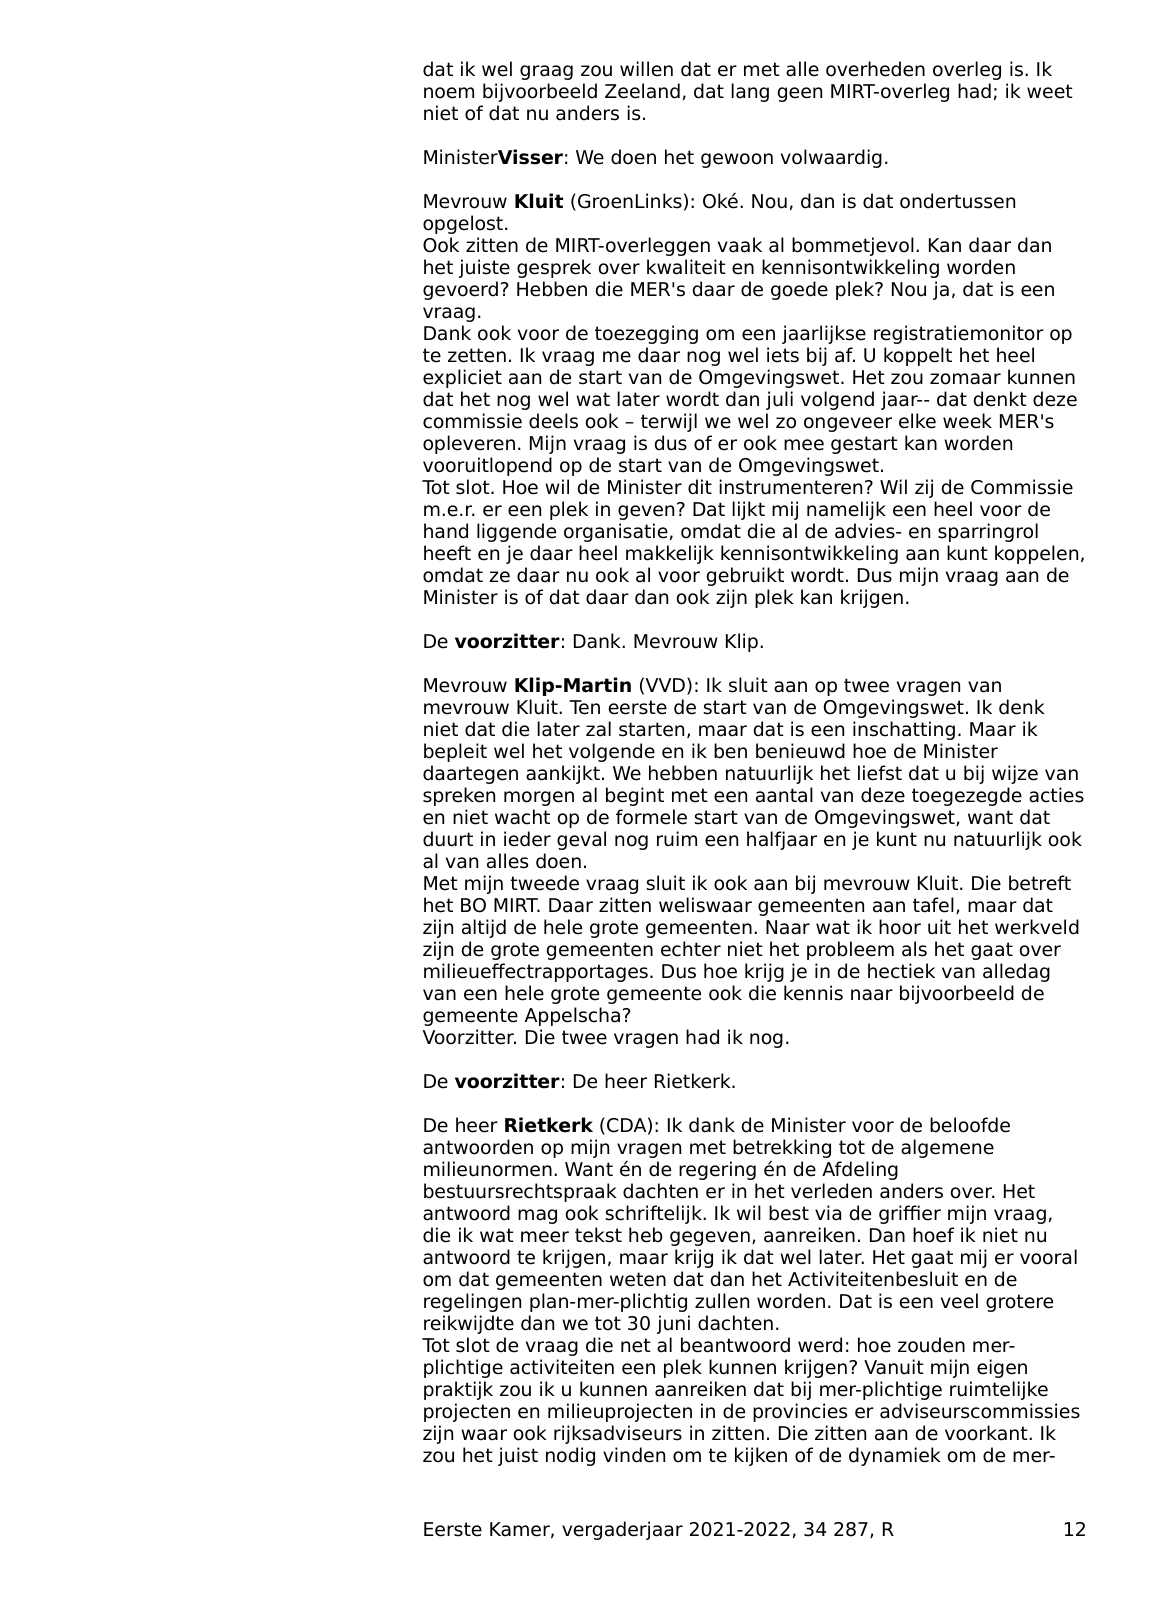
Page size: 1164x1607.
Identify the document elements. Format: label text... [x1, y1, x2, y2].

text Met mijn tweede vraag sluit ik ook aan bij mevrouw Kluit. Die betreft het BO MIRT. Daar zitten weliswaar gemeenten aan tafel, maar dat zijn altijd de hele grote gemeenten. Naar wat ik hoor uit het werkveld zijn de grote gemeenten echter niet het probleem als het gaat over milieueffectrapportages. Dus hoe krijg je in de hectiek van alledag van een hele grote gemeente ook die kennis naar bijvoorbeeld de gemeente Appelscha? [422, 873, 1087, 1027]
text Tot slot. Hoe wil de Minister dit instrumenteren? Wil zij de Commissie m.e.r. er een plek in geven? Dat lijkt mij namelijk een heel voor de hand liggende organisatie, omdat die al de advies- en sparringrol heeft en je daar heel makkelijk kennisontwikkeling aan kunt koppelen, omdat ze daar nu ook al voor gebruikt wordt. Dus mijn vraag aan de Minister is of dat daar dan ook zijn plek kan krijgen. [422, 477, 1087, 609]
text De heer Rietkerk (CDA): Ik dank de Minister voor de beloofde antwoorden op mijn vragen met betrekking tot de algemene milieunormen. Want én de regering én de Afdeling bestuursrechtspraak dachten er in het verleden anders over. Het antwoord mag ook schriftelijk. Ik wil best via de griffier mijn vraag, die ik wat meer tekst heb gegeven, aanreiken. Dan hoef ik niet nu antwoord te krijgen, maar krijg ik dat wel later. Het gaat mij er vooral om dat gemeenten weten dat dan het Activiteitenbesluit en de regelingen plan-mer-plichtig zullen worden. Dat is een veel grotere reikwijdte dan we tot 30 juni dachten. [422, 1115, 1087, 1335]
text MinisterVisser: We doen het gewoon volwaardig. [422, 147, 1087, 169]
text Voorzitter. Die twee vragen had ik nog. [422, 1027, 1087, 1049]
text Mevrouw Klip-Martin (VVD): Ik sluit aan op twee vragen van mevrouw Kluit. Ten eerste de start van de Omgevingswet. Ik denk niet dat die later zal starten, maar dat is een inschatting. Maar ik bepleit wel het volgende en ik ben benieuwd hoe de Minister daartegen aankijkt. We hebben natuurlijk het liefst dat u bij wijze van spreken morgen al begint met een aantal van deze toegezegde acties en niet wacht op de formele start van de Omgevingswet, want dat duurt in ieder geval nog ruim een halfjaar en je kunt nu natuurlijk ook al van alles doen. [422, 675, 1087, 873]
text Tot slot de vraag die net al beantwoord werd: hoe zouden mer-plichtige activiteiten een plek kunnen krijgen? Vanuit mijn eigen praktijk zou ik u kunnen aanreiken dat bij mer-plichtige ruimtelijke projecten en milieuprojecten in de provincies er adviseurscommissies zijn waar ook rijksadviseurs in zitten. Die zitten aan de voorkant. Ik zou het juist nodig vinden om te kijken of de dynamiek om de mer- [422, 1335, 1087, 1467]
text De voorzitter: De heer Rietkerk. [422, 1071, 1087, 1093]
text De voorzitter: Dank. Mevrouw Klip. [422, 631, 1087, 653]
text Mevrouw Kluit (GroenLinks): Oké. Nou, dan is dat ondertussen opgelost. [422, 191, 1087, 235]
text Dank ook voor de toezegging om een jaarlijkse registratiemonitor op te zetten. Ik vraag me daar nog wel iets bij af. U koppelt het heel expliciet aan de start van de Omgevingswet. Het zou zomaar kunnen dat het nog wel wat later wordt dan juli volgend jaar-- dat denkt deze commissie deels ook – terwijl we wel zo ongeveer elke week MER's opleveren. Mijn vraag is dus of er ook mee gestart kan worden vooruitlopend op de start van de Omgevingswet. [422, 323, 1087, 477]
text Ook zitten de MIRT-overleggen vaak al bommetjevol. Kan daar dan het juiste gesprek over kwaliteit en kennisontwikkeling worden gevoerd? Hebben die MER's daar de goede plek? Nou ja, dat is een vraag. [422, 235, 1087, 323]
text dat ik wel graag zou willen dat er met alle overheden overleg is. Ik noem bijvoorbeeld Zeeland, dat lang geen MIRT-overleg had; ik weet niet of dat nu anders is. [422, 59, 1087, 125]
